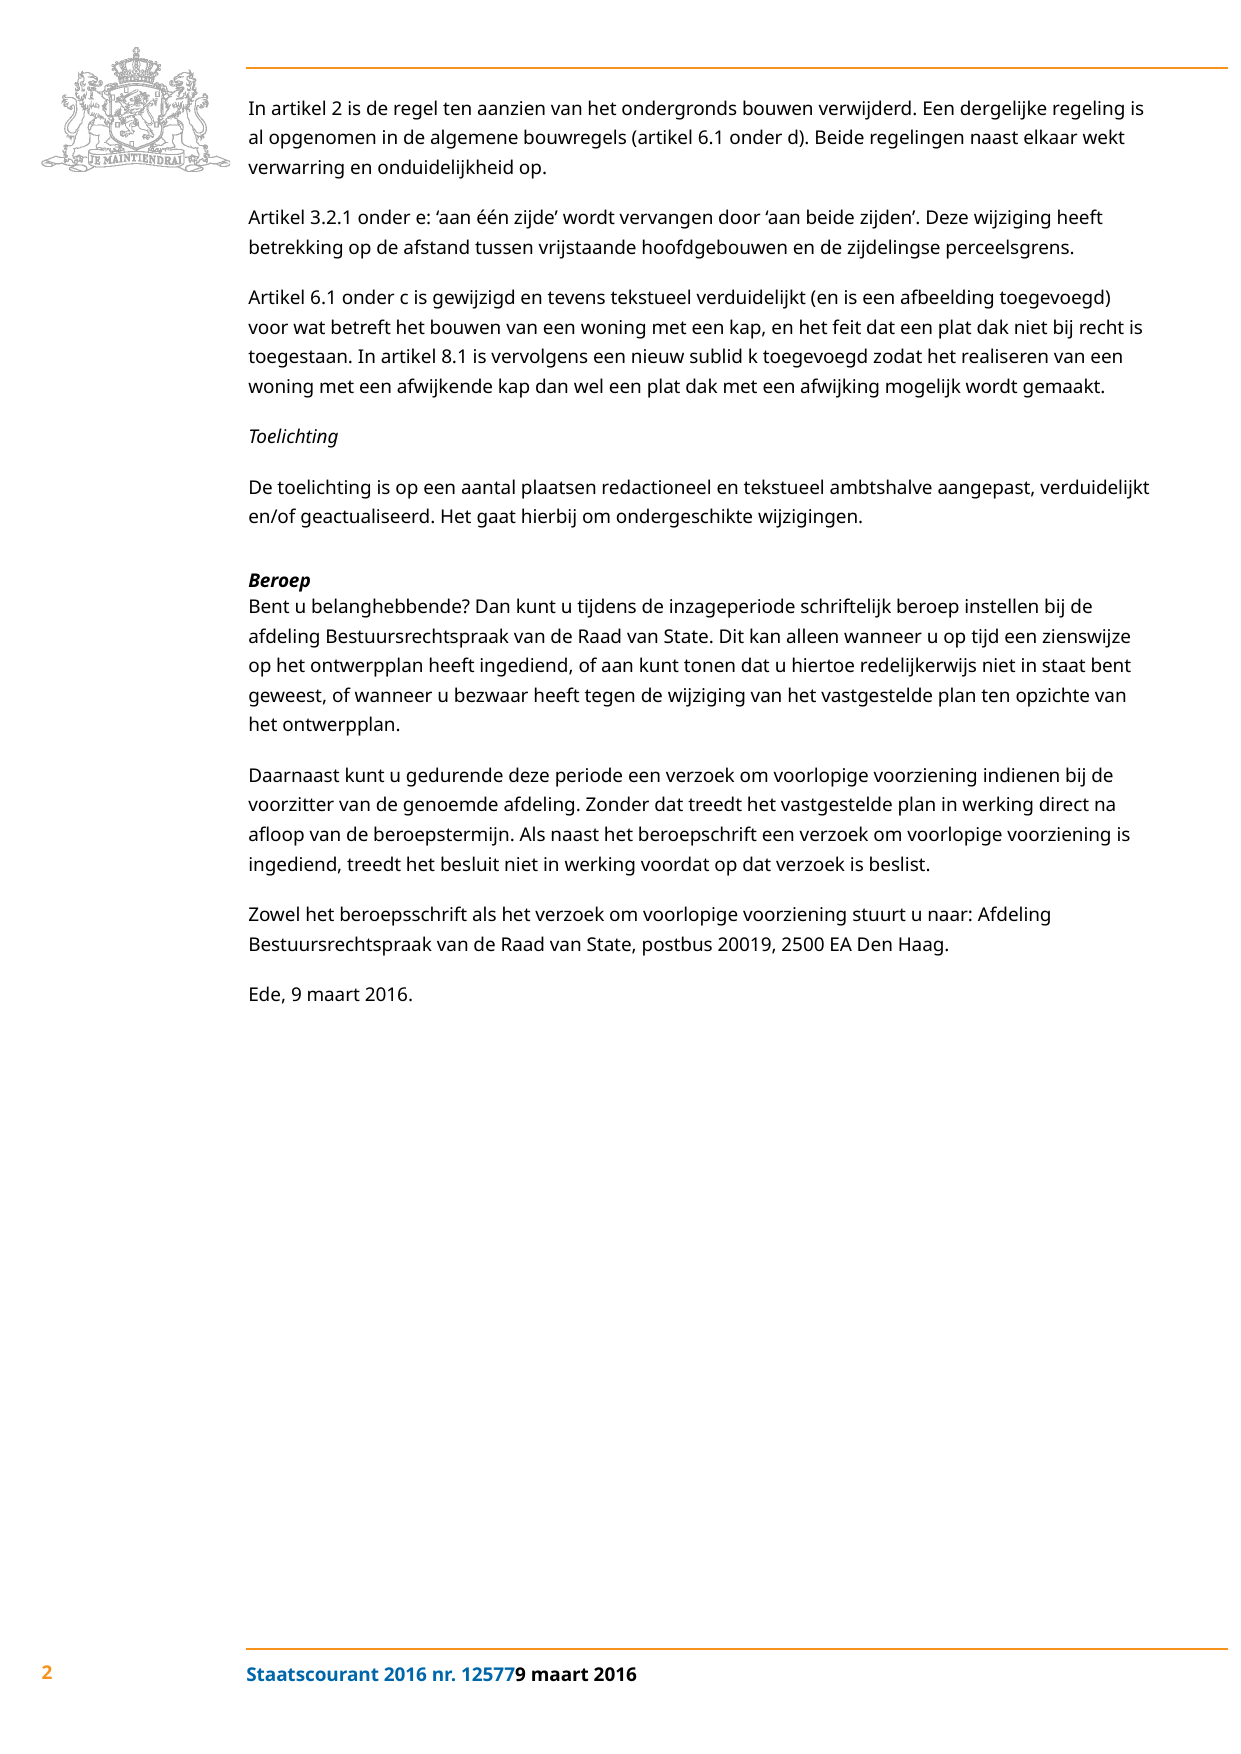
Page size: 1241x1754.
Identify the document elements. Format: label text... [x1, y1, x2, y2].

text Ede, 9 maart 2016. [248, 981, 1152, 1007]
text Bent u belanghebbende? Dan kunt u tijdens de inzageperiode schriftelijk beroep instellen bij de afdeling Bestuursrechtspraak van de Raad van State. Dit kan alleen wanneer u op tijd een zienswijze op het ontwerpplan heeft ingediend, of aan kunt tonen dat u hiertoe redelijkerwijs niet in staat bent geweest, of wanneer u bezwaar heeft tegen de wijziging van het vastgestelde plan ten opzichte van het ontwerpplan. [248, 593, 1152, 737]
picture [41, 47, 231, 172]
text Artikel 6.1 onder c is gewijzigd en tevens tekstueel verduidelijkt (en is een afbeelding toegevoegd) voor wat betreft het bouwen van een woning met een kap, en het feit dat een plat dak niet bij recht is toegestaan. In artikel 8.1 is vervolgens een nieuw sublid k toegevoegd zodat het realiseren van een woning met een afwijkende kap dan wel een plat dak met een afwijking mogelijk wordt gemaakt. [248, 284, 1152, 399]
text De toelichting is op een aantal plaatsen redactioneel en tekstueel ambtshalve aangepast, verduidelijkt en/of geactualiseerd. Het gaat hierbij om ondergeschikte wijzigingen. [248, 474, 1152, 529]
text Zowel het beroepsschrift als het verzoek om voorlopige voorziening stuurt u naar: Afdeling Bestuursrechtspraak van de Raad van State, postbus 20019, 2500 EA Den Haag. [248, 901, 1152, 956]
text Toelichting [248, 423, 1152, 449]
text Beroep [248, 567, 1152, 593]
text Artikel 3.2.1 onder e: ‘aan één zijde’ wordt vervangen door ‘aan beide zijden’. Deze wijziging heeft betrekking op de afstand tussen vrijstaande hoofdgebouwen en de zijdelingse perceelsgrens. [248, 204, 1152, 260]
text In artikel 2 is de regel ten aanzien van het ondergronds bouwen verwijderd. Een dergelijke regeling is al opgenomen in de algemene bouwregels (artikel 6.1 onder d). Beide regelingen naast elkaar wekt verwarring en onduidelijkheid op. [248, 95, 1152, 180]
text Daarnaast kunt u gedurende deze periode een verzoek om voorlopige voorziening indienen bij de voorzitter van de genoemde afdeling. Zonder dat treedt het vastgestelde plan in werking direct na afloop van de beroepstermijn. Als naast het beroepschrift een verzoek om voorlopige voorziening is ingediend, treedt het besluit niet in werking voordat op dat verzoek is beslist. [248, 762, 1152, 876]
